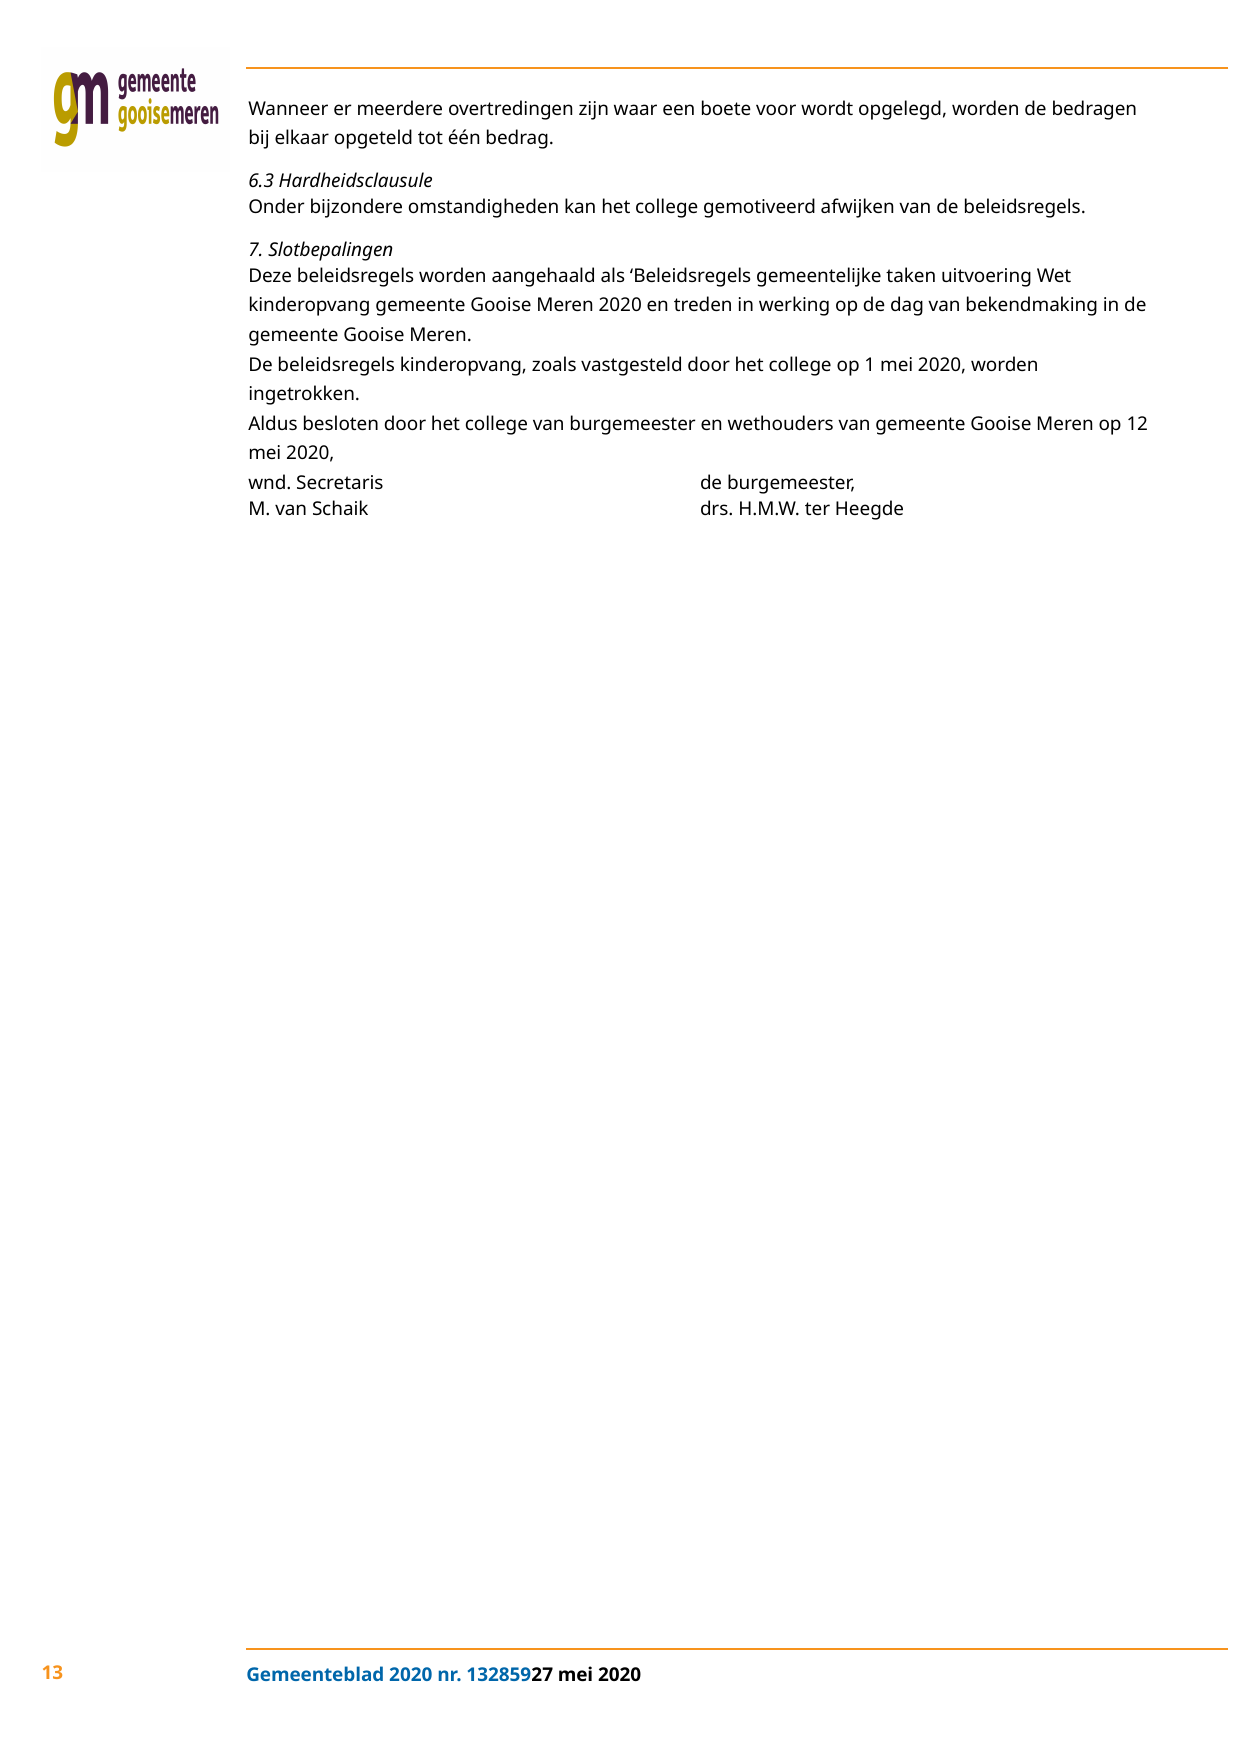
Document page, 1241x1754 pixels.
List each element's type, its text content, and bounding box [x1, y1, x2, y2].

text De beleidsregels kinderopvang, zoals vastgesteld door het college op 1 mei 2020, worden ingetrokken. [248, 351, 1152, 406]
text Deze beleidsregels worden aangehaald als ‘Beleidsregels gemeentelijke taken uitvoering Wet kinderopvang gemeente Gooise Meren 2020 en treden in werking op de dag van bekendmaking in de gemeente Gooise Meren. [248, 262, 1152, 347]
text 6.3 Hardheidsclausule [248, 167, 1152, 193]
picture [41, 47, 231, 172]
table_header wnd. Secretaris [248, 469, 700, 495]
table_cell drs. H.M.W. ter Heegde [700, 495, 1152, 521]
table_cell M. van Schaik [248, 495, 700, 521]
text Wanneer er meerdere overtredingen zijn waar een boete voor wordt opgelegd, worden de bedragen bij elkaar opgeteld tot één bedrag. [248, 95, 1152, 150]
text Onder bijzondere omstandigheden kan het college gemotiveerd afwijken van de beleidsregels. [248, 193, 1152, 219]
text Aldus besloten door het college van burgemeester en wethouders van gemeente Gooise Meren op 12 mei 2020, [248, 410, 1152, 465]
table_header de burgemeester, [700, 469, 1152, 495]
text 7. Slotbepalingen [248, 236, 1152, 262]
